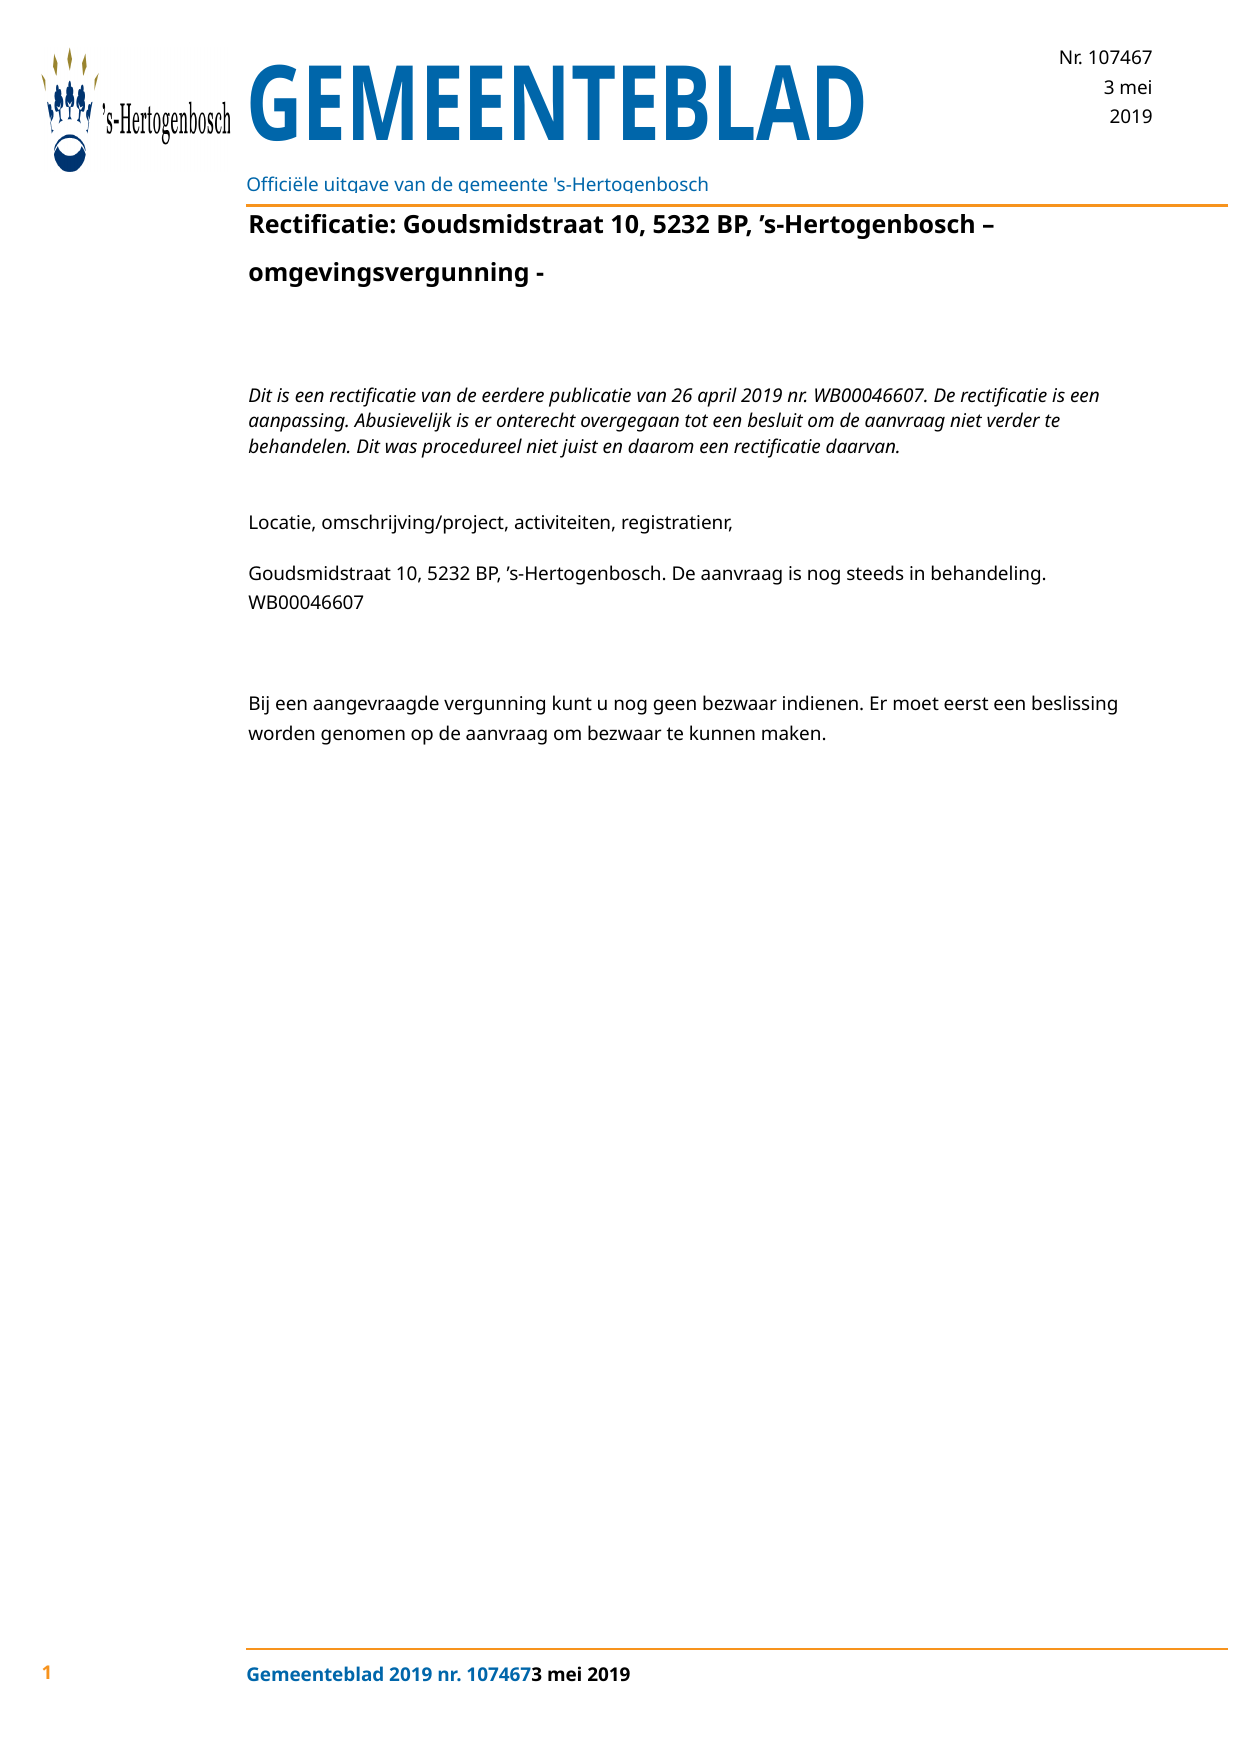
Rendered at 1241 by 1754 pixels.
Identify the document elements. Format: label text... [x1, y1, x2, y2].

text Bij een aangevraagde vergunning kunt u nog geen bezwaar indienen. Er moet eerst een beslissing worden genomen op de aanvraag om bezwaar te kunnen maken. [248, 690, 1152, 746]
text Locatie, omschrijving/project, activiteiten, registratienr, [248, 509, 1152, 535]
text Goudsmidstraat 10, 5232 BP, ’s-Hertogenbosch. De aanvraag is nog steeds in behandeling. WB00046607 [248, 560, 1152, 615]
text Dit is een rectificatie van de eerdere publicatie van 26 april 2019 nr. WB00046607. De rectificatie is een aanpassing. Abusievelijk is er onterecht overgegaan tot een besluit om de aanvraag niet verder te behandelen. Dit was procedureel niet juist en daarom een rectificatie daarvan. [248, 382, 1152, 459]
text Rectificatie: Goudsmidstraat 10, 5232 BP, ’s-Hertogenbosch – omgevingsvergunning - [248, 207, 1152, 288]
picture [41, 47, 231, 172]
